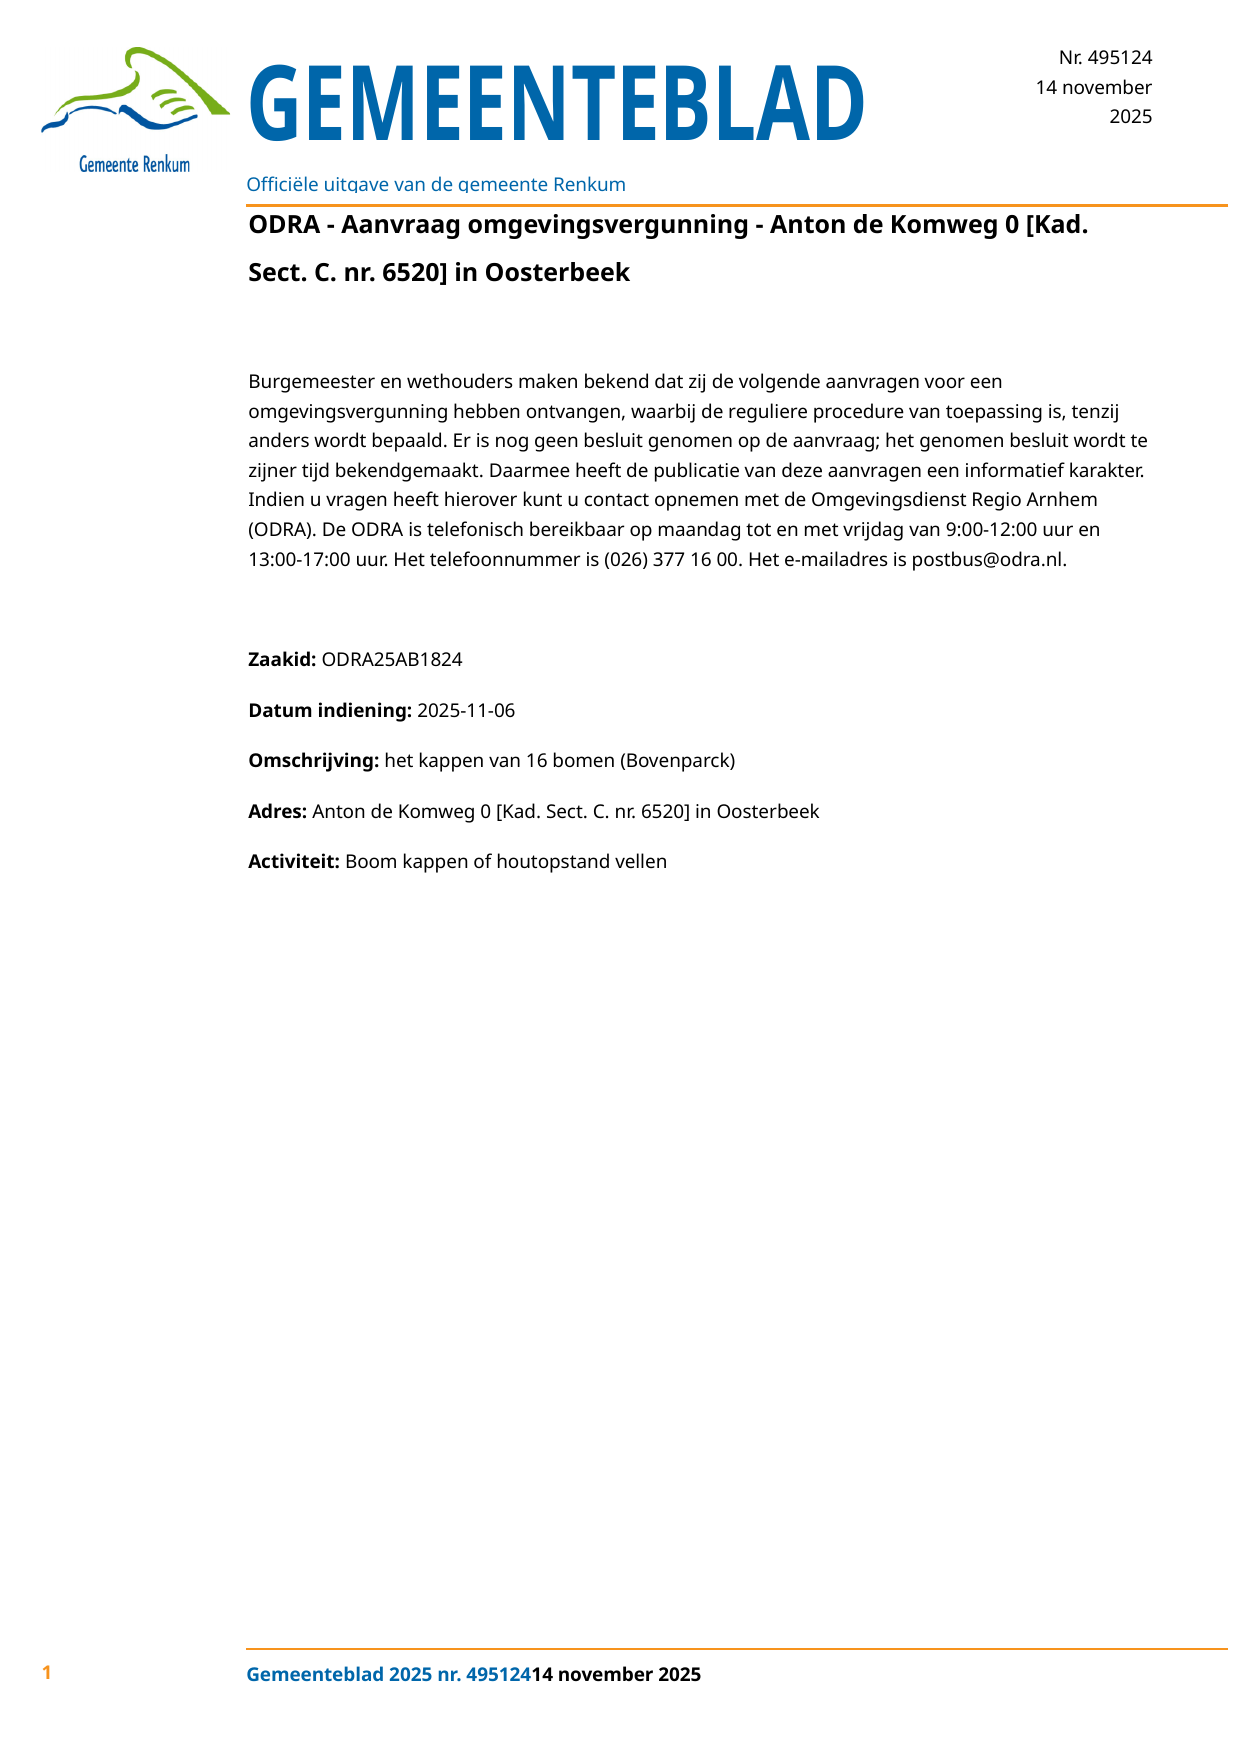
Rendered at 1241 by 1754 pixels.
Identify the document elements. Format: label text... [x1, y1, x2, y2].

text Burgemeester en wethouders maken bekend dat zij de volgende aanvragen voor een omgevingsvergunning hebben ontvangen, waarbij de reguliere procedure van toepassing is, tenzij anders wordt bepaald. Er is nog geen besluit genomen op de aanvraag; het genomen besluit wordt te zijner tijd bekendgemaakt. Daarmee heeft de publicatie van deze aanvragen een informatief karakter. Indien u vragen heeft hierover kunt u contact opnemen met de Omgevingsdienst Regio Arnhem (ODRA). De ODRA is telefonisch bereikbaar op maandag tot en met vrijdag van 9:00-12:00 uur en 13:00-17:00 uur. Het telefoonnummer is (026) 377 16 00. Het e-mailadres is postbus@odra.nl. [248, 368, 1152, 572]
picture [41, 47, 231, 172]
text ODRA - Aanvraag omgevingsvergunning - Anton de Komweg 0 [Kad. Sect. C. nr. 6520] in Oosterbeek [248, 207, 1152, 288]
text Activiteit: Boom kappen of houtopstand vellen [248, 848, 1152, 874]
text Adres: Anton de Komweg 0 [Kad. Sect. C. nr. 6520] in Oosterbeek [248, 798, 1152, 824]
text Datum indiening: 2025-11-06 [248, 697, 1152, 723]
text Omschrijving: het kappen van 16 bomen (Bovenparck) [248, 747, 1152, 773]
text Zaakid: ODRA25AB1824 [248, 647, 1152, 672]
